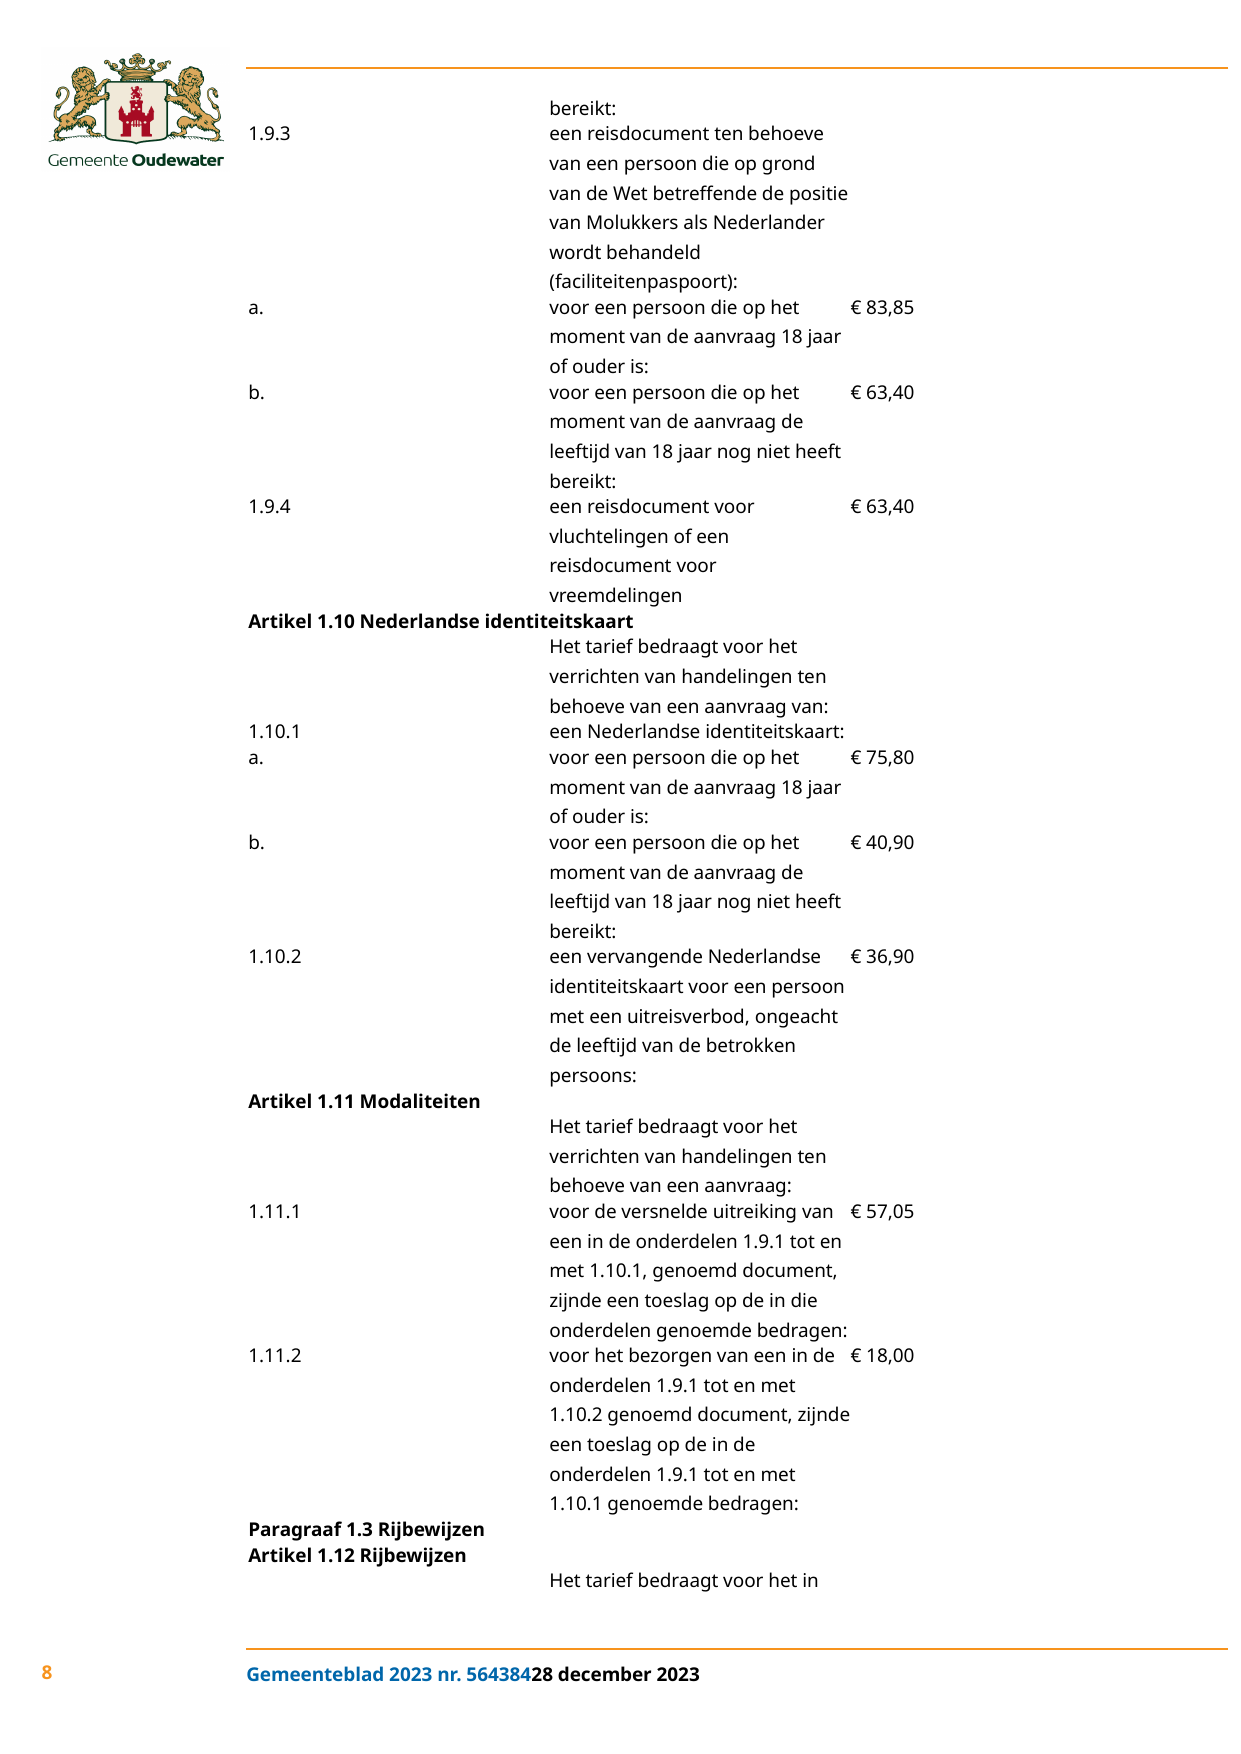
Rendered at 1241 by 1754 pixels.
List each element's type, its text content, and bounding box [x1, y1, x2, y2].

table_cell [850, 1568, 1152, 1593]
table_cell Het tarief bedraagt voor het verrichten van handelingen ten behoeve van een aanvraag van: [549, 634, 850, 719]
table_cell a. [248, 744, 549, 829]
table_cell [850, 95, 1152, 121]
picture [41, 47, 231, 172]
table_cell 1.10.1 [248, 719, 549, 744]
table_cell bereikt: [549, 95, 850, 121]
table_cell voor een persoon die op het moment van de aanvraag 18 jaar of ouder is: [549, 744, 850, 829]
table_cell € 36,90 [850, 944, 1152, 1088]
table_cell € 83,85 [850, 294, 1152, 379]
table_cell Het tarief bedraagt voor het verrichten van handelingen ten behoeve van een aanvraag: [549, 1114, 850, 1198]
table_cell voor een persoon die op het moment van de aanvraag de leeftijd van 18 jaar nog niet heeft bereikt: [549, 829, 850, 944]
table_cell [248, 1568, 549, 1593]
table_cell b. [248, 379, 549, 493]
table_cell 1.9.4 [248, 494, 549, 608]
table_cell 1.9.3 [248, 121, 549, 294]
table_cell € 40,90 [850, 829, 1152, 944]
table_cell Artikel 1.12 Rijbewijzen [248, 1542, 1152, 1568]
table_cell voor een persoon die op het moment van de aanvraag de leeftijd van 18 jaar nog niet heeft bereikt: [549, 379, 850, 493]
table_cell [850, 1114, 1152, 1198]
table_cell een reisdocument voor vluchtelingen of een reisdocument voor vreemdelingen [549, 494, 850, 608]
table_cell [248, 95, 549, 121]
table_cell 1.11.2 [248, 1343, 549, 1516]
table_cell b. [248, 829, 549, 944]
table_cell a. [248, 294, 549, 379]
table_cell voor een persoon die op het moment van de aanvraag 18 jaar of ouder is: [549, 294, 850, 379]
table_cell [850, 719, 1152, 744]
table_cell € 57,05 [850, 1199, 1152, 1342]
table_cell een reisdocument ten behoeve van een persoon die op grond van de Wet betreffende de positie van Molukkers als Nederlander wordt behandeld (faciliteitenpaspoort): [549, 121, 850, 294]
table_cell € 63,40 [850, 494, 1152, 608]
table_cell [248, 1114, 549, 1198]
table_cell een vervangende Nederlandse identiteitskaart voor een persoon met een uitreisverbod, ongeacht de leeftijd van de betrokken persoons: [549, 944, 850, 1088]
table_cell Artikel 1.10 Nederlandse identiteitskaart [248, 608, 1152, 634]
table_cell € 18,00 [850, 1343, 1152, 1516]
table_cell Paragraaf 1.3 Rijbewijzen [248, 1516, 1152, 1542]
table_cell [850, 121, 1152, 294]
table_cell Artikel 1.11 Modaliteiten [248, 1088, 1152, 1113]
table_cell 1.10.2 [248, 944, 549, 1088]
table_cell voor de versnelde uitreiking van een in de onderdelen 1.9.1 tot en met 1.10.1, genoemd document, zijnde een toeslag op de in die onderdelen genoemde bedragen: [549, 1199, 850, 1342]
table_cell een Nederlandse identiteitskaart: [549, 719, 850, 744]
table_cell 1.11.1 [248, 1199, 549, 1342]
table_cell voor het bezorgen van een in de onderdelen 1.9.1 tot en met 1.10.2 genoemd document, zijnde een toeslag op de in de onderdelen 1.9.1 tot en met 1.10.1 genoemde bedragen: [549, 1343, 850, 1516]
table_cell Het tarief bedraagt voor het in [549, 1568, 850, 1593]
table_cell [248, 634, 549, 719]
table_cell € 75,80 [850, 744, 1152, 829]
table_cell € 63,40 [850, 379, 1152, 493]
table_cell [850, 634, 1152, 719]
